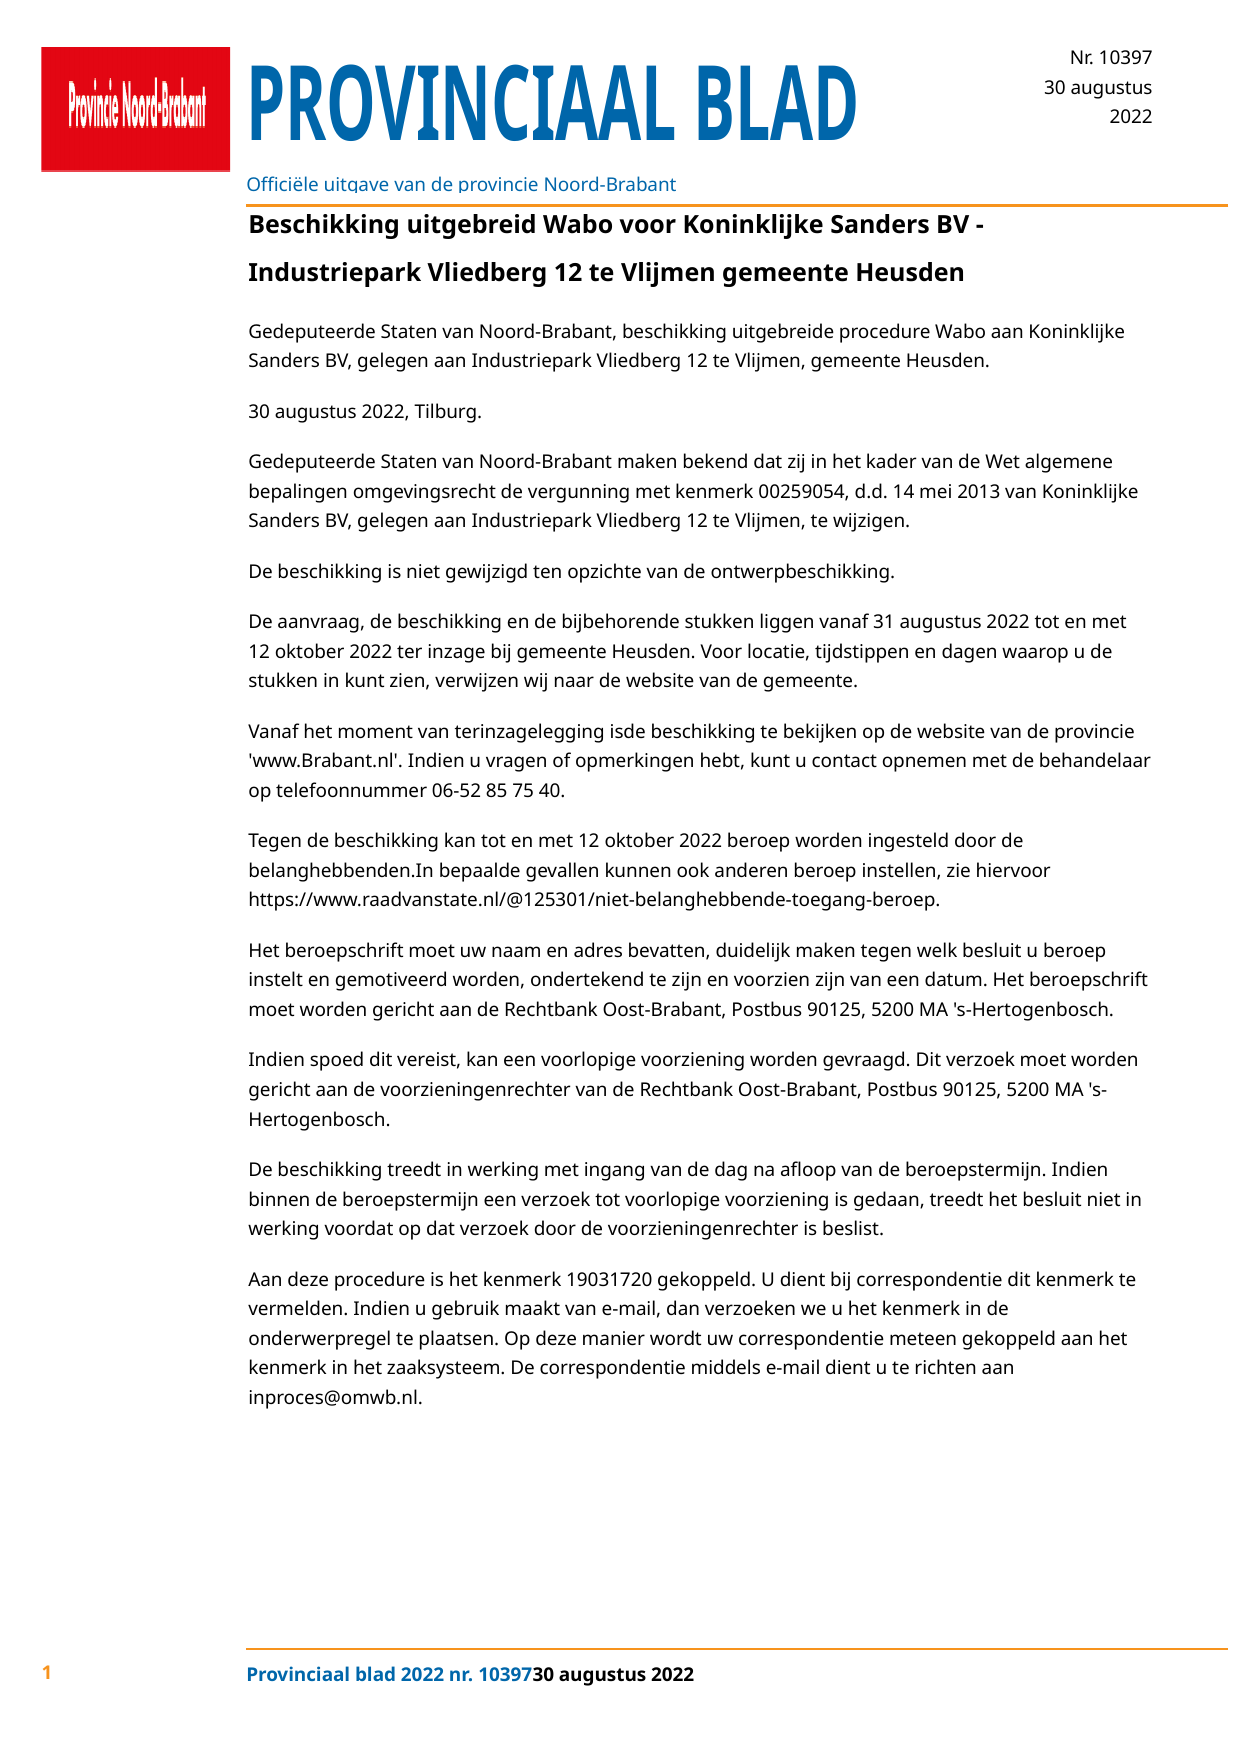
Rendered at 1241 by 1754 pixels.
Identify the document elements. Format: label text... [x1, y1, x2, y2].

text De aanvraag, de beschikking en de bijbehorende stukken liggen vanaf 31 augustus 2022 tot en met 12 oktober 2022 ter inzage bij gemeente Heusden. Voor locatie, tijdstippen en dagen waarop u de stukken in kunt zien, verwijzen wij naar de website van de gemeente. [248, 608, 1152, 693]
text Vanaf het moment van terinzagelegging isde beschikking te bekijken op de website van de provincie 'www.Brabant.nl'. Indien u vragen of opmerkingen hebt, kunt u contact opnemen met de behandelaar op telefoonnummer 06-52 85 75 40. [248, 718, 1152, 803]
text Gedeputeerde Staten van Noord-Brabant maken bekend dat zij in het kader van de Wet algemene bepalingen omgevingsrecht de vergunning met kenmerk 00259054, d.d. 14 mei 2013 van Koninklijke Sanders BV, gelegen aan Industriepark Vliedberg 12 te Vlijmen, te wijzigen. [248, 448, 1152, 533]
text Tegen de beschikking kan tot en met 12 oktober 2022 beroep worden ingesteld door de belanghebbenden.In bepaalde gevallen kunnen ook anderen beroep instellen, zie hiervoor https://www.raadvanstate.nl/@125301/niet-belanghebbende-toegang-beroep. [248, 827, 1152, 912]
text De beschikking is niet gewijzigd ten opzichte van de ontwerpbeschikking. [248, 558, 1152, 584]
text Beschikking uitgebreid Wabo voor Koninklijke Sanders BV - Industriepark Vliedberg 12 te Vlijmen gemeente Heusden [248, 207, 1152, 288]
text Het beroepschrift moet uw naam en adres bevatten, duidelijk maken tegen welk besluit u beroep instelt en gemotiveerd worden, ondertekend te zijn en voorzien zijn van een datum. Het beroepschrift moet worden gericht aan de Rechtbank Oost-Brabant, Postbus 90125, 5200 MA 's-Hertogenbosch. [248, 937, 1152, 1022]
text De beschikking treedt in werking met ingang van de dag na afloop van de beroepstermijn. Indien binnen de beroepstermijn een verzoek tot voorlopige voorziening is gedaan, treedt het besluit niet in werking voordat op dat verzoek door de voorzieningenrechter is beslist. [248, 1156, 1152, 1241]
text 30 augustus 2022, Tilburg. [248, 398, 1152, 424]
text Aan deze procedure is het kenmerk 19031720 gekoppeld. U dient bij correspondentie dit kenmerk te vermelden. Indien u gebruik maakt van e-mail, dan verzoeken we u het kenmerk in de onderwerpregel te plaatsen. Op deze manier wordt uw correspondentie meteen gekoppeld aan het kenmerk in het zaaksysteem. De correspondentie middels e-mail dient u te richten aan inproces@omwb.nl. [248, 1266, 1152, 1410]
text Gedeputeerde Staten van Noord-Brabant, beschikking uitgebreide procedure Wabo aan Koninklijke Sanders BV, gelegen aan Industriepark Vliedberg 12 te Vlijmen, gemeente Heusden. [248, 318, 1152, 373]
text Indien spoed dit vereist, kan een voorlopige voorziening worden gevraagd. Dit verzoek moet worden gericht aan de voorzieningenrechter van de Rechtbank Oost-Brabant, Postbus 90125, 5200 MA 's-Hertogenbosch. [248, 1047, 1152, 1132]
picture [41, 47, 231, 172]
